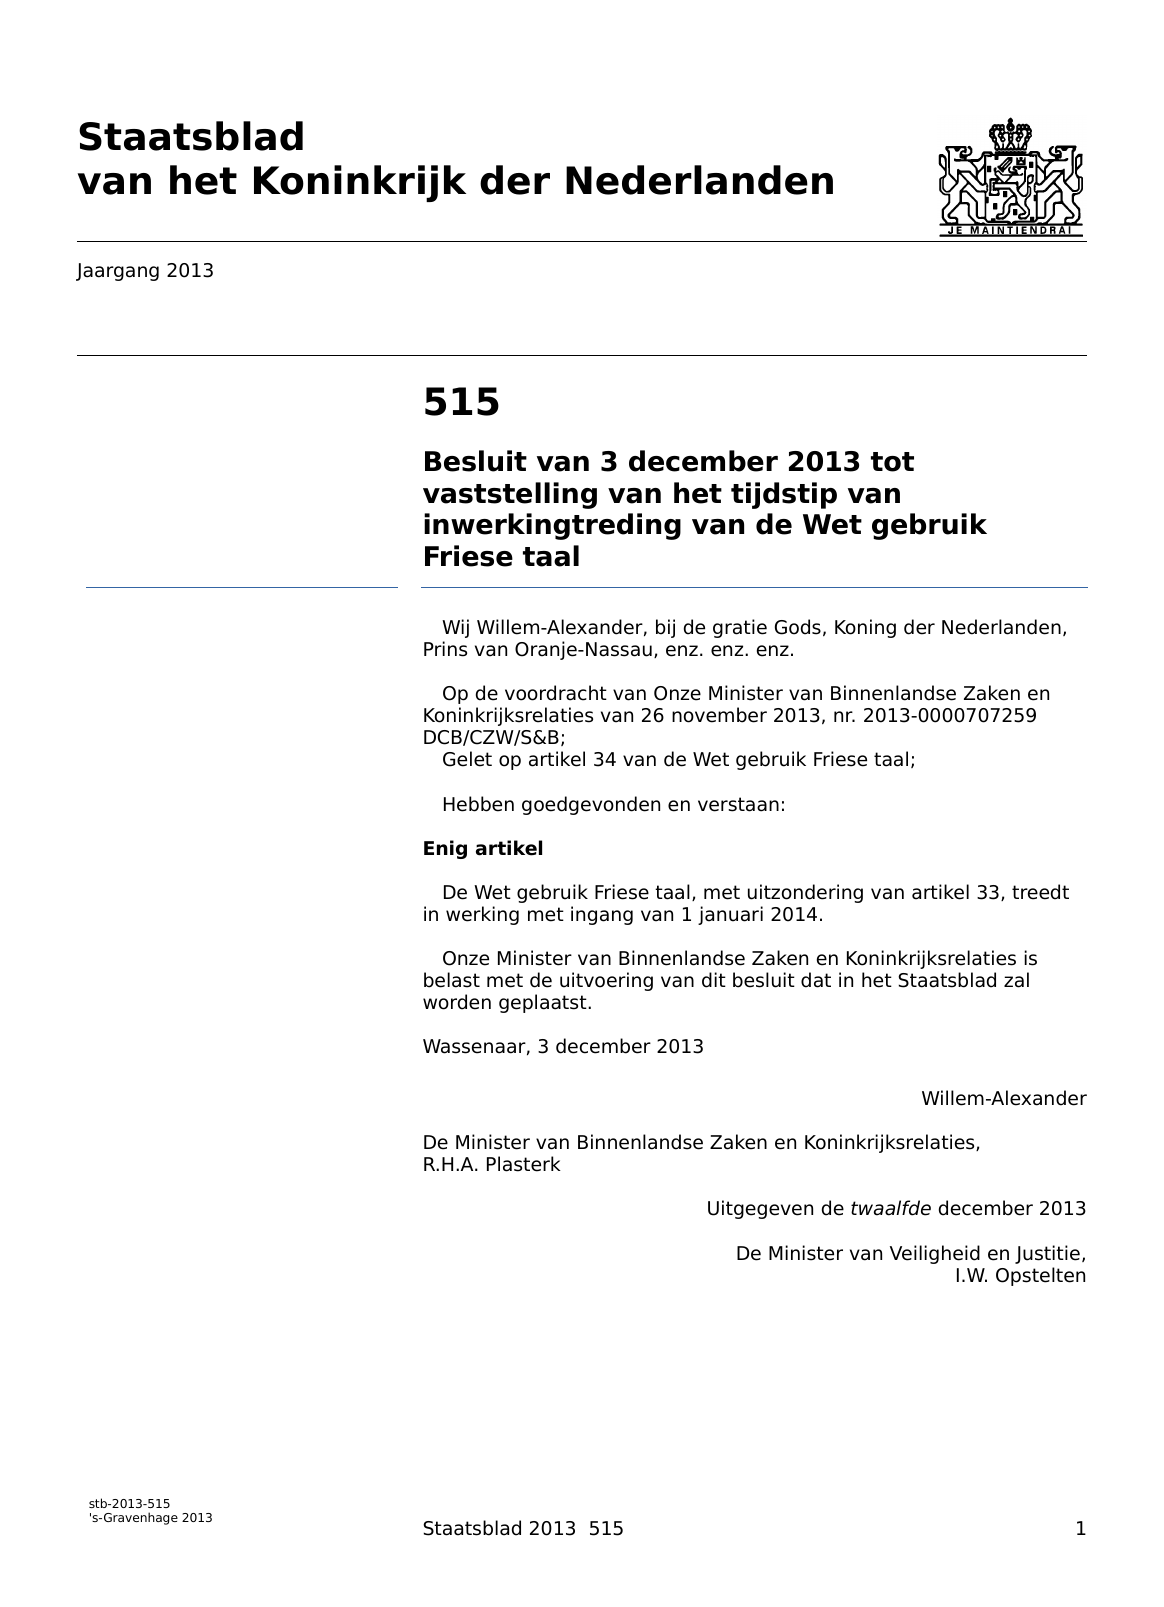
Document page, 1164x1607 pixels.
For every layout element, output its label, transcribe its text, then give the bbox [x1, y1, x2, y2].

text De Minister van Veiligheid en Justitie, I.W. Opstelten [422, 1242, 1087, 1286]
text Gelet op artikel 34 van de Wet gebruik Friese taal; [422, 749, 1087, 771]
text Besluit van 3 december 2013 tot vaststelling van het tijdstip van inwerkingtreding van de Wet gebruik Friese taal [422, 447, 1087, 573]
table_header Staatsblad van het Koninkrijk der Nederlanden [77, 100, 886, 241]
text stb-2013-515 [88, 1497, 323, 1511]
text 's-Gravenhage 2013 [88, 1511, 323, 1525]
table_cell Jaargang 2013 [77, 242, 1087, 355]
table_header [886, 100, 1087, 241]
text Hebben goedgevonden en verstaan: [422, 793, 1087, 815]
text Wassenaar, 3 december 2013 [422, 1036, 1087, 1058]
text Onze Minister van Binnenlandse Zaken en Koninkrijksrelaties is belast met de uitvoering van dit besluit dat in het Staatsblad zal worden geplaatst. [422, 948, 1087, 1014]
text Wij Willem-Alexander, bij de gratie Gods, Koning der Nederlanden, Prins van Oranje-Nassau, enz. enz. enz. [422, 617, 1087, 661]
subtitle 515 [422, 381, 1087, 424]
text Willem-Alexander [422, 1088, 1087, 1110]
text Uitgegeven de twaalfde december 2013 [422, 1198, 1087, 1220]
subtitle Enig artikel [422, 838, 1087, 859]
text De Minister van Binnenlandse Zaken en Koninkrijksrelaties, R.H.A. Plasterk [422, 1132, 1087, 1176]
text De Wet gebruik Friese taal, met uitzondering van artikel 33, treedt in werking met ingang van 1 januari 2014. [422, 882, 1087, 926]
text Op de voordracht van Onze Minister van Binnenlandse Zaken en Koninkrijksrelaties van 26 november 2013, nr. 2013-0000707259 DCB/CZW/S&B; [422, 683, 1087, 749]
picture [936, 115, 1087, 240]
